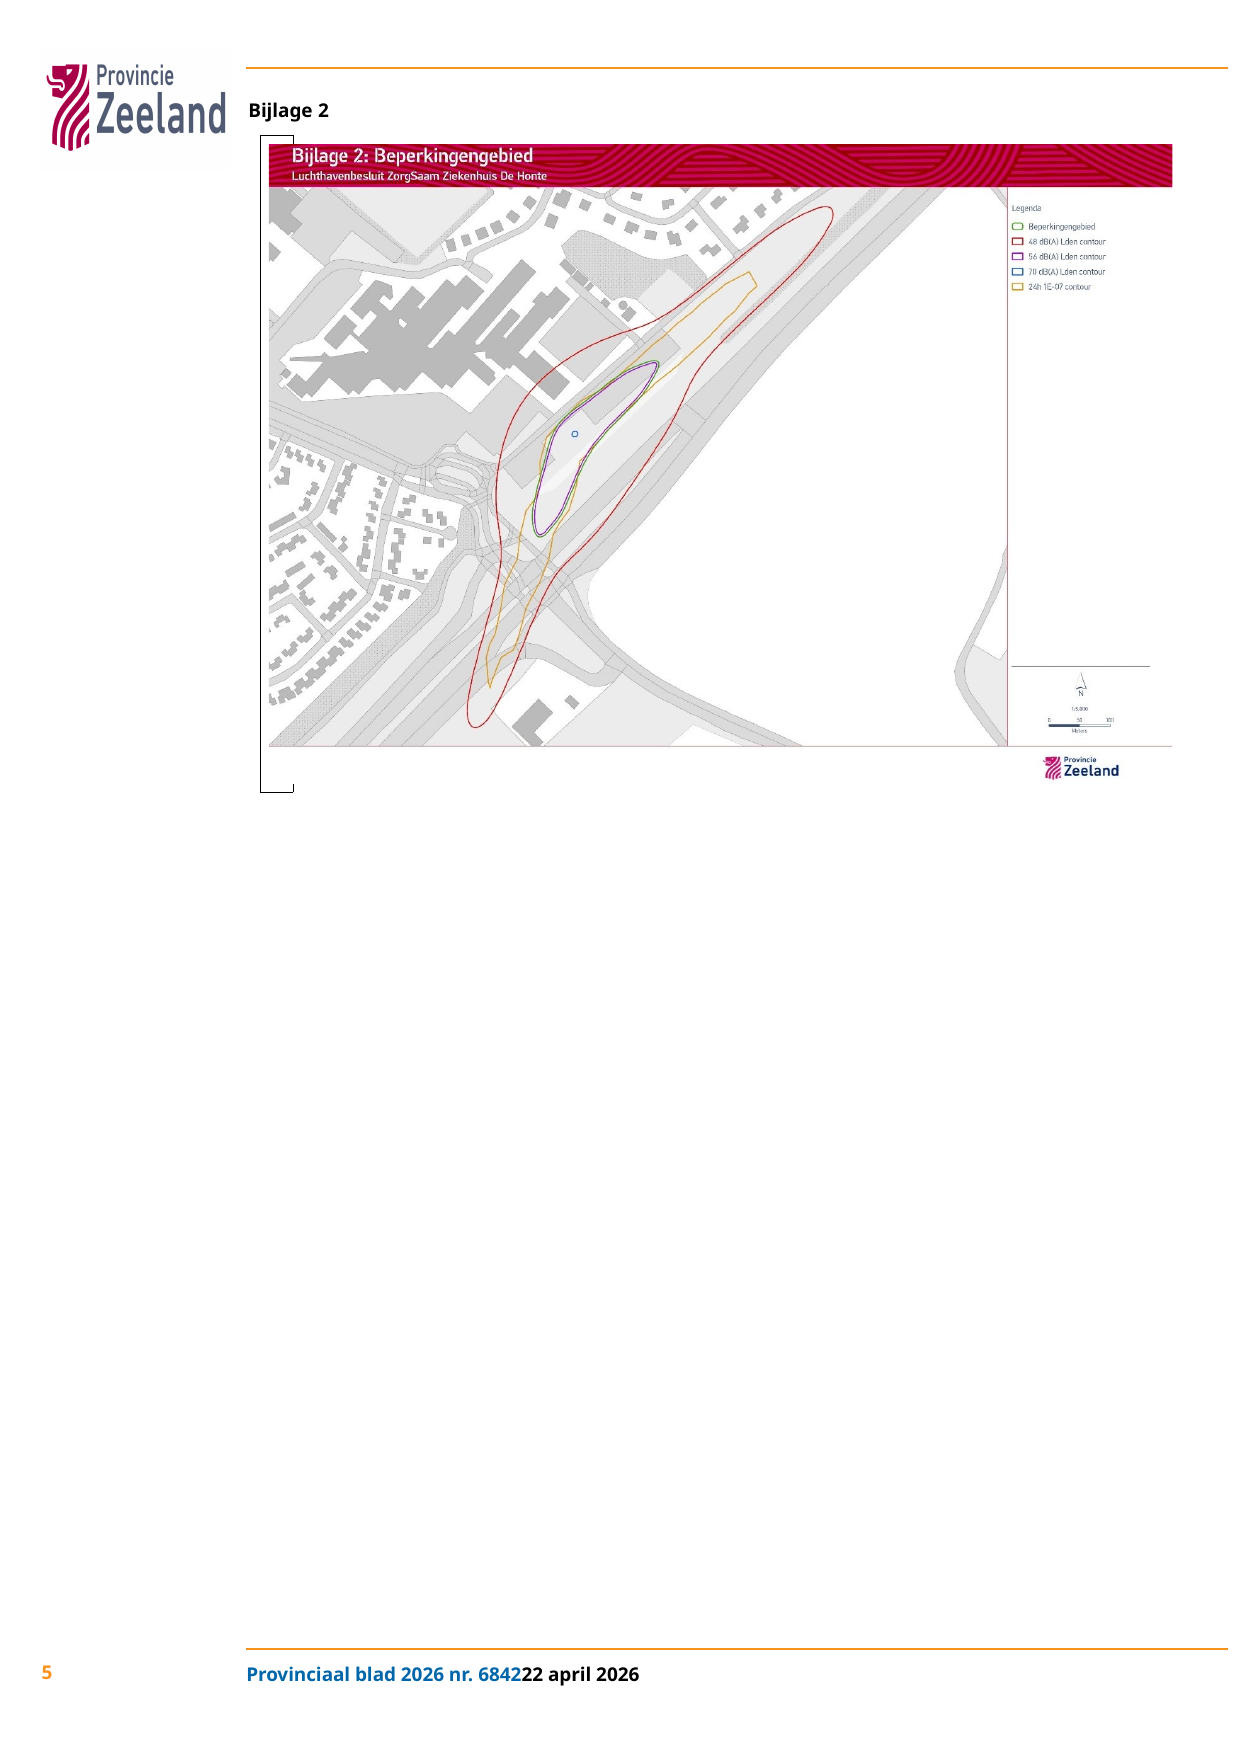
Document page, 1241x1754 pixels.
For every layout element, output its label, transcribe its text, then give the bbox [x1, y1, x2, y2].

text Bijlage 2 [248, 95, 1152, 123]
picture [41, 47, 231, 172]
picture [268, 144, 1173, 784]
